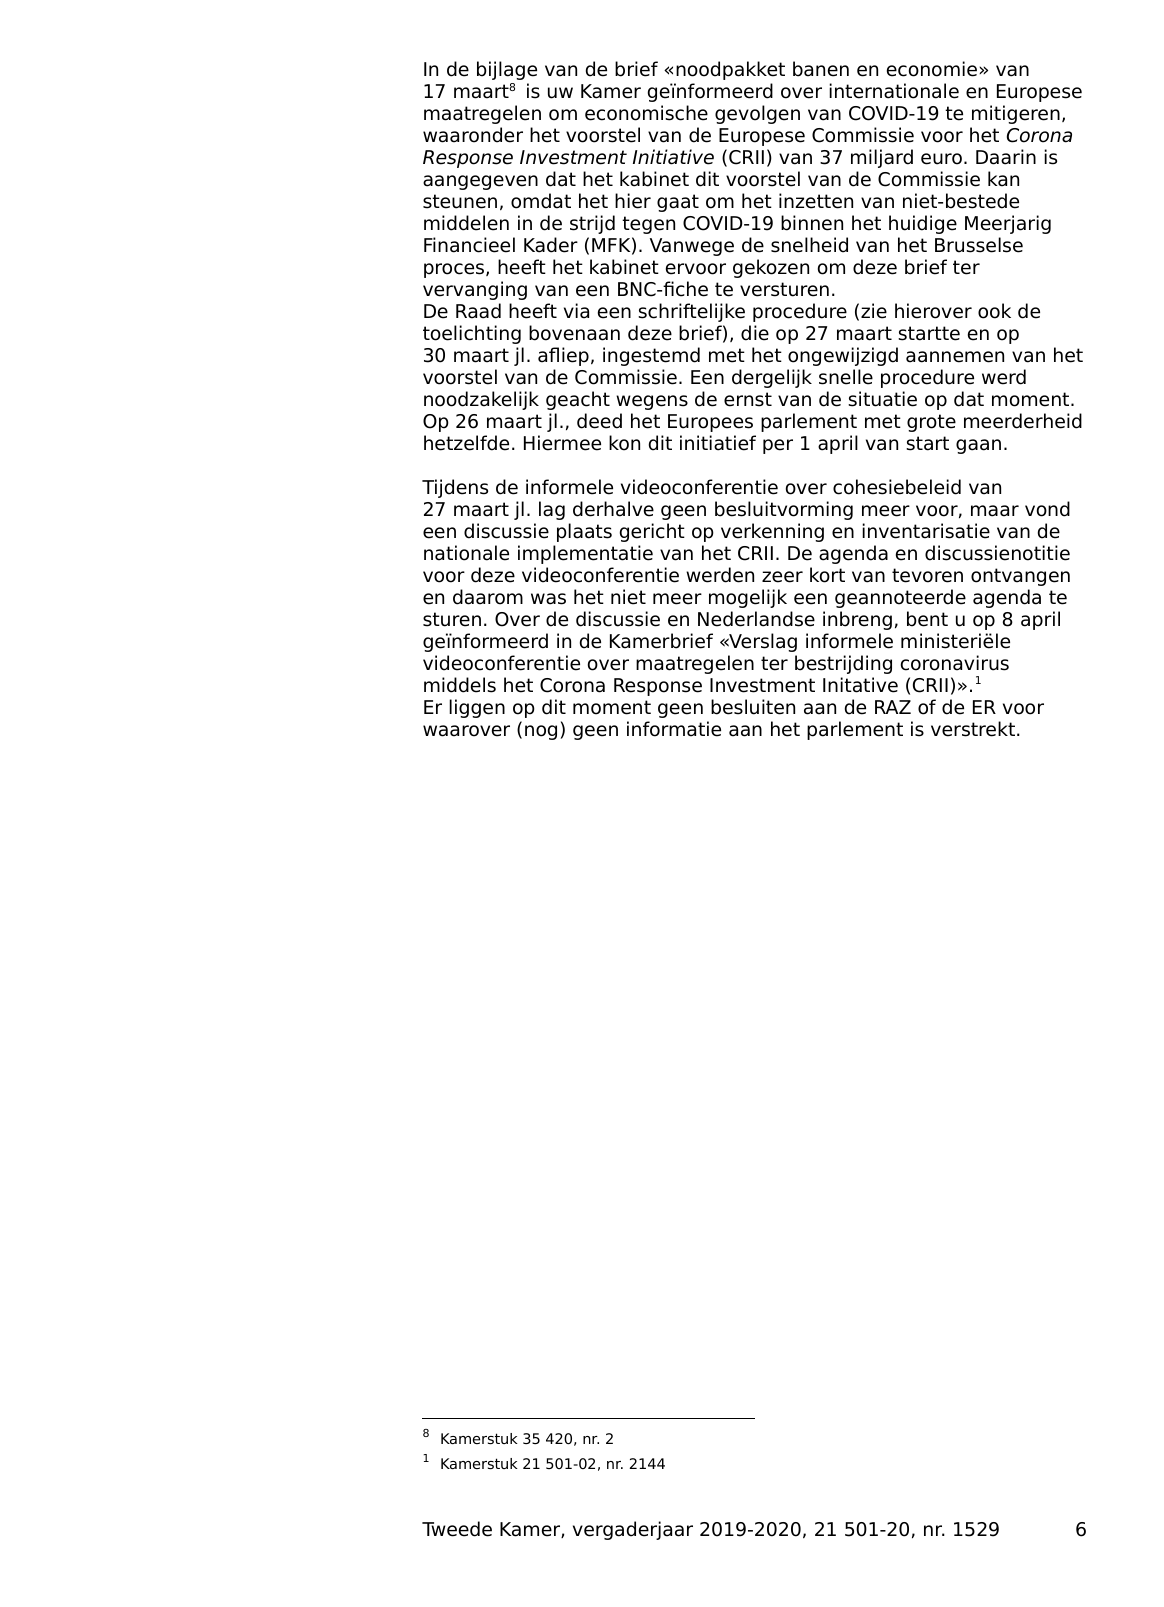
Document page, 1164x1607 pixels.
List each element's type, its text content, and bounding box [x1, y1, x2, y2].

text De Raad heeft via een schriftelijke procedure (zie hierover ook de toelichting bovenaan deze brief), die op 27 maart startte en op 30 maart jl. afliep, ingestemd met het ongewijzigd aannemen van het voorstel van de Commissie. Een dergelijk snelle procedure werd noodzakelijk geacht wegens de ernst van de situatie op dat moment. Op 26 maart jl., deed het Europees parlement met grote meerderheid hetzelfde. Hiermee kon dit initiatief per 1 april van start gaan. [422, 301, 1087, 455]
text Er liggen op dit moment geen besluiten aan de RAZ of de ER voor waarover (nog) geen informatie aan het parlement is verstrekt. [422, 697, 1087, 741]
text In de bijlage van de brief «noodpakket banen en economie» van 17 maart is uw Kamer geïnformeerd over internationale en Europese maatregelen om economische gevolgen van COVID-19 te mitigeren, waaronder het voorstel van de Europese Commissie voor het Corona Response Investment Initiative (CRII) van 37 miljard euro. Daarin is aangegeven dat het kabinet dit voorstel van de Commissie kan steunen, omdat het hier gaat om het inzetten van niet-bestede middelen in de strijd tegen COVID-19 binnen het huidige Meerjarig Financieel Kader (MFK). Vanwege de snelheid van het Brusselse proces, heeft het kabinet ervoor gekozen om deze brief ter vervanging van een BNC-fiche te versturen. [422, 59, 1087, 301]
text Kamerstuk 21 501-02, nr. 2144 [422, 1452, 1087, 1474]
text Kamerstuk 35 420, nr. 2 [422, 1427, 1087, 1449]
text Tijdens de informele videoconferentie over cohesiebeleid van 27 maart jl. lag derhalve geen besluitvorming meer voor, maar vond een discussie plaats gericht op verkenning en inventarisatie van de nationale implementatie van het CRII. De agenda en discussienotitie voor deze videoconferentie werden zeer kort van tevoren ontvangen en daarom was het niet meer mogelijk een geannoteerde agenda te sturen. Over de discussie en Nederlandse inbreng, bent u op 8 april geïnformeerd in de Kamerbrief «Verslag informele ministeriële videoconferentie over maatregelen ter bestrijding coronavirus middels het Corona Response Investment Initative (CRII)». [422, 477, 1087, 697]
